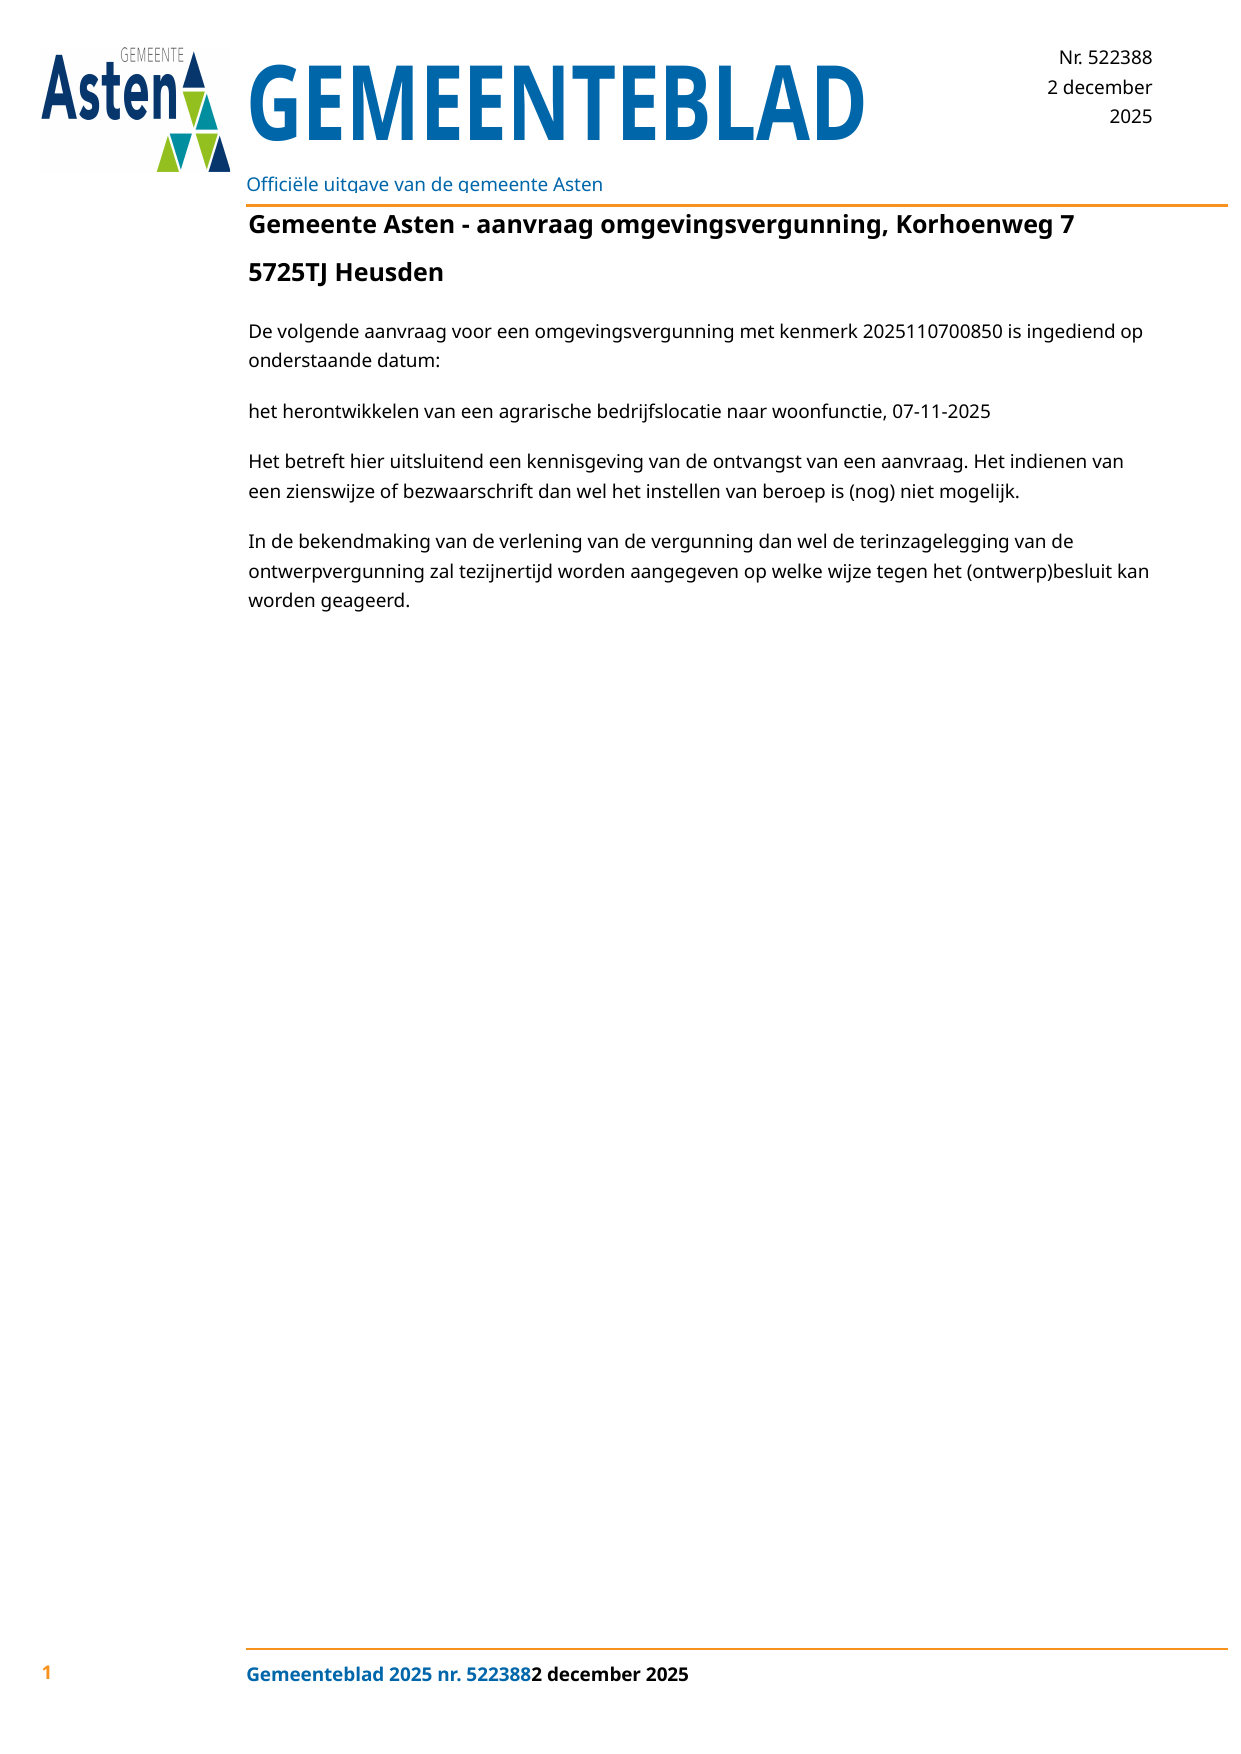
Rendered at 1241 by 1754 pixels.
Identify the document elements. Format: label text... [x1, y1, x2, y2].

text De volgende aanvraag voor een omgevingsvergunning met kenmerk 2025110700850 is ingediend op onderstaande datum: [248, 318, 1152, 373]
text In de bekendmaking van de verlening van de vergunning dan wel de terinzagelegging van de ontwerpvergunning zal tezijnertijd worden aangegeven op welke wijze tegen het (ontwerp)besluit kan worden geageerd. [248, 528, 1152, 613]
text Het betreft hier uitsluitend een kennisgeving van de ontvangst van een aanvraag. Het indienen van een zienswijze of bezwaarschrift dan wel het instellen van beroep is (nog) niet mogelijk. [248, 448, 1152, 504]
text Gemeente Asten - aanvraag omgevingsvergunning, Korhoenweg 7 5725TJ Heusden [248, 207, 1152, 288]
text het herontwikkelen van een agrarische bedrijfslocatie naar woonfunctie, 07-11-2025 [248, 398, 1152, 424]
picture [41, 47, 231, 172]
